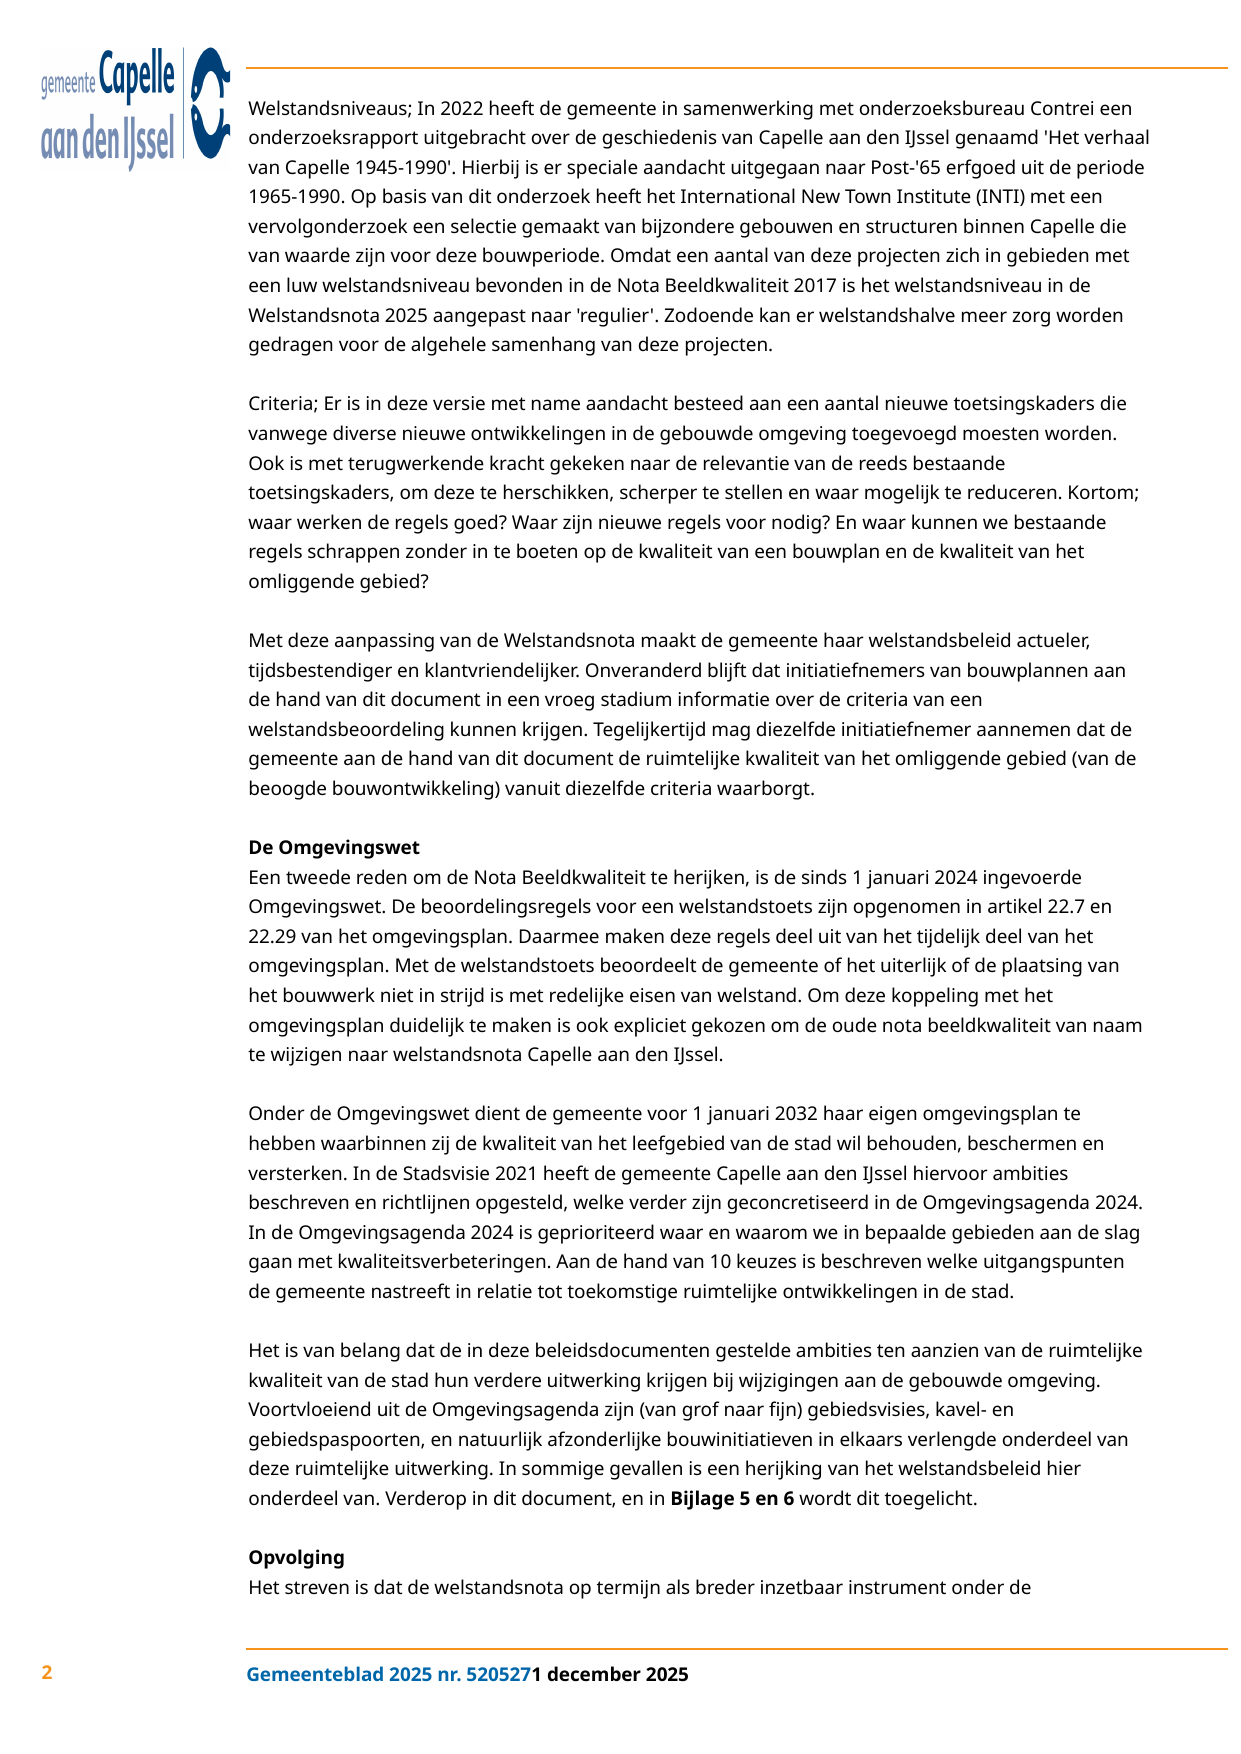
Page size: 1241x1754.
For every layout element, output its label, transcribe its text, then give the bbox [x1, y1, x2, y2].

text Criteria; Er is in deze versie met name aandacht besteed aan een aantal nieuwe toetsingskaders die vanwege diverse nieuwe ontwikkelingen in de gebouwde omgeving toegevoegd moesten worden. Ook is met terugwerkende kracht gekeken naar de relevantie van de reeds bestaande toetsingskaders, om deze te herschikken, scherper te stellen en waar mogelijk te reduceren. Kortom; waar werken de regels goed? Waar zijn nieuwe regels voor nodig? En waar kunnen we bestaande regels schrappen zonder in te boeten op de kwaliteit van een bouwplan en de kwaliteit van het omliggende gebied? [248, 391, 1152, 594]
text Het streven is dat de welstandsnota op termijn als breder inzetbaar instrument onder de [248, 1574, 1152, 1600]
text Een tweede reden om de Nota Beeldkwaliteit te herijken, is de sinds 1 januari 2024 ingevoerde Omgevingswet. De beoordelingsregels voor een welstandstoets zijn opgenomen in artikel 22.7 en 22.29 van het omgevingsplan. Daarmee maken deze regels deel uit van het tijdelijk deel van het omgevingsplan. Met de welstandstoets beoordeelt de gemeente of het uiterlijk of de plaatsing van het bouwwerk niet in strijd is met redelijke eisen van welstand. Om deze koppeling met het omgevingsplan duidelijk te maken is ook expliciet gekozen om de oude nota beeldkwaliteit van naam te wijzigen naar welstandsnota Capelle aan den IJssel. [248, 864, 1152, 1067]
text Opvolging [248, 1544, 1152, 1570]
text Met deze aanpassing van de Welstandsnota maakt de gemeente haar welstandsbeleid actueler, tijdsbestendiger en klantvriendelijker. Onveranderd blijft dat initiatiefnemers van bouwplannen aan de hand van dit document in een vroeg stadium informatie over de criteria van een welstandsbeoordeling kunnen krijgen. Tegelijkertijd mag diezelfde initiatiefnemer aannemen dat de gemeente aan de hand van dit document de ruimtelijke kwaliteit van het omliggende gebied (van de beoogde bouwontwikkeling) vanuit diezelfde criteria waarborgt. [248, 627, 1152, 801]
text Welstandsniveaus; In 2022 heeft de gemeente in samenwerking met onderzoeksbureau Contrei een onderzoeksrapport uitgebracht over de geschiedenis van Capelle aan den IJssel genaamd 'Het verhaal van Capelle 1945-1990'. Hierbij is er speciale aandacht uitgegaan naar Post-'65 erfgoed uit de periode 1965-1990. Op basis van dit onderzoek heeft het International New Town Institute (INTI) met een vervolgonderzoek een selectie gemaakt van bijzondere gebouwen en structuren binnen Capelle die van waarde zijn voor deze bouwperiode. Omdat een aantal van deze projecten zich in gebieden met een luw welstandsniveau bevonden in de Nota Beeldkwaliteit 2017 is het welstandsniveau in de Welstandsnota 2025 aangepast naar 'regulier'. Zodoende kan er welstandshalve meer zorg worden gedragen voor de algehele samenhang van deze projecten. [248, 95, 1152, 357]
text De Omgevingswet [248, 834, 1152, 860]
text Onder de Omgevingswet dient de gemeente voor 1 januari 2032 haar eigen omgevingsplan te hebben waarbinnen zij de kwaliteit van het leefgebied van de stad wil behouden, beschermen en versterken. In de Stadsvisie 2021 heeft de gemeente Capelle aan den IJssel hiervoor ambities beschreven en richtlijnen opgesteld, welke verder zijn geconcretiseerd in de Omgevingsagenda 2024. In de Omgevingsagenda 2024 is geprioriteerd waar en waarom we in bepaalde gebieden aan de slag gaan met kwaliteitsverbeteringen. Aan de hand van 10 keuzes is beschreven welke uitgangspunten de gemeente nastreeft in relatie tot toekomstige ruimtelijke ontwikkelingen in de stad. [248, 1101, 1152, 1304]
picture [41, 47, 231, 172]
text Het is van belang dat de in deze beleidsdocumenten gestelde ambities ten aanzien van de ruimtelijke kwaliteit van de stad hun verdere uitwerking krijgen bij wijzigingen aan de gebouwde omgeving. Voortvloeiend uit de Omgevingsagenda zijn (van grof naar fijn) gebiedsvisies, kavel- en gebiedspaspoorten, en natuurlijk afzonderlijke bouwinitiatieven in elkaars verlengde onderdeel van deze ruimtelijke uitwerking. In sommige gevallen is een herijking van het welstandsbeleid hier onderdeel van. Verderop in dit document, en in Bijlage 5 en 6 wordt dit toegelicht. [248, 1337, 1152, 1511]
